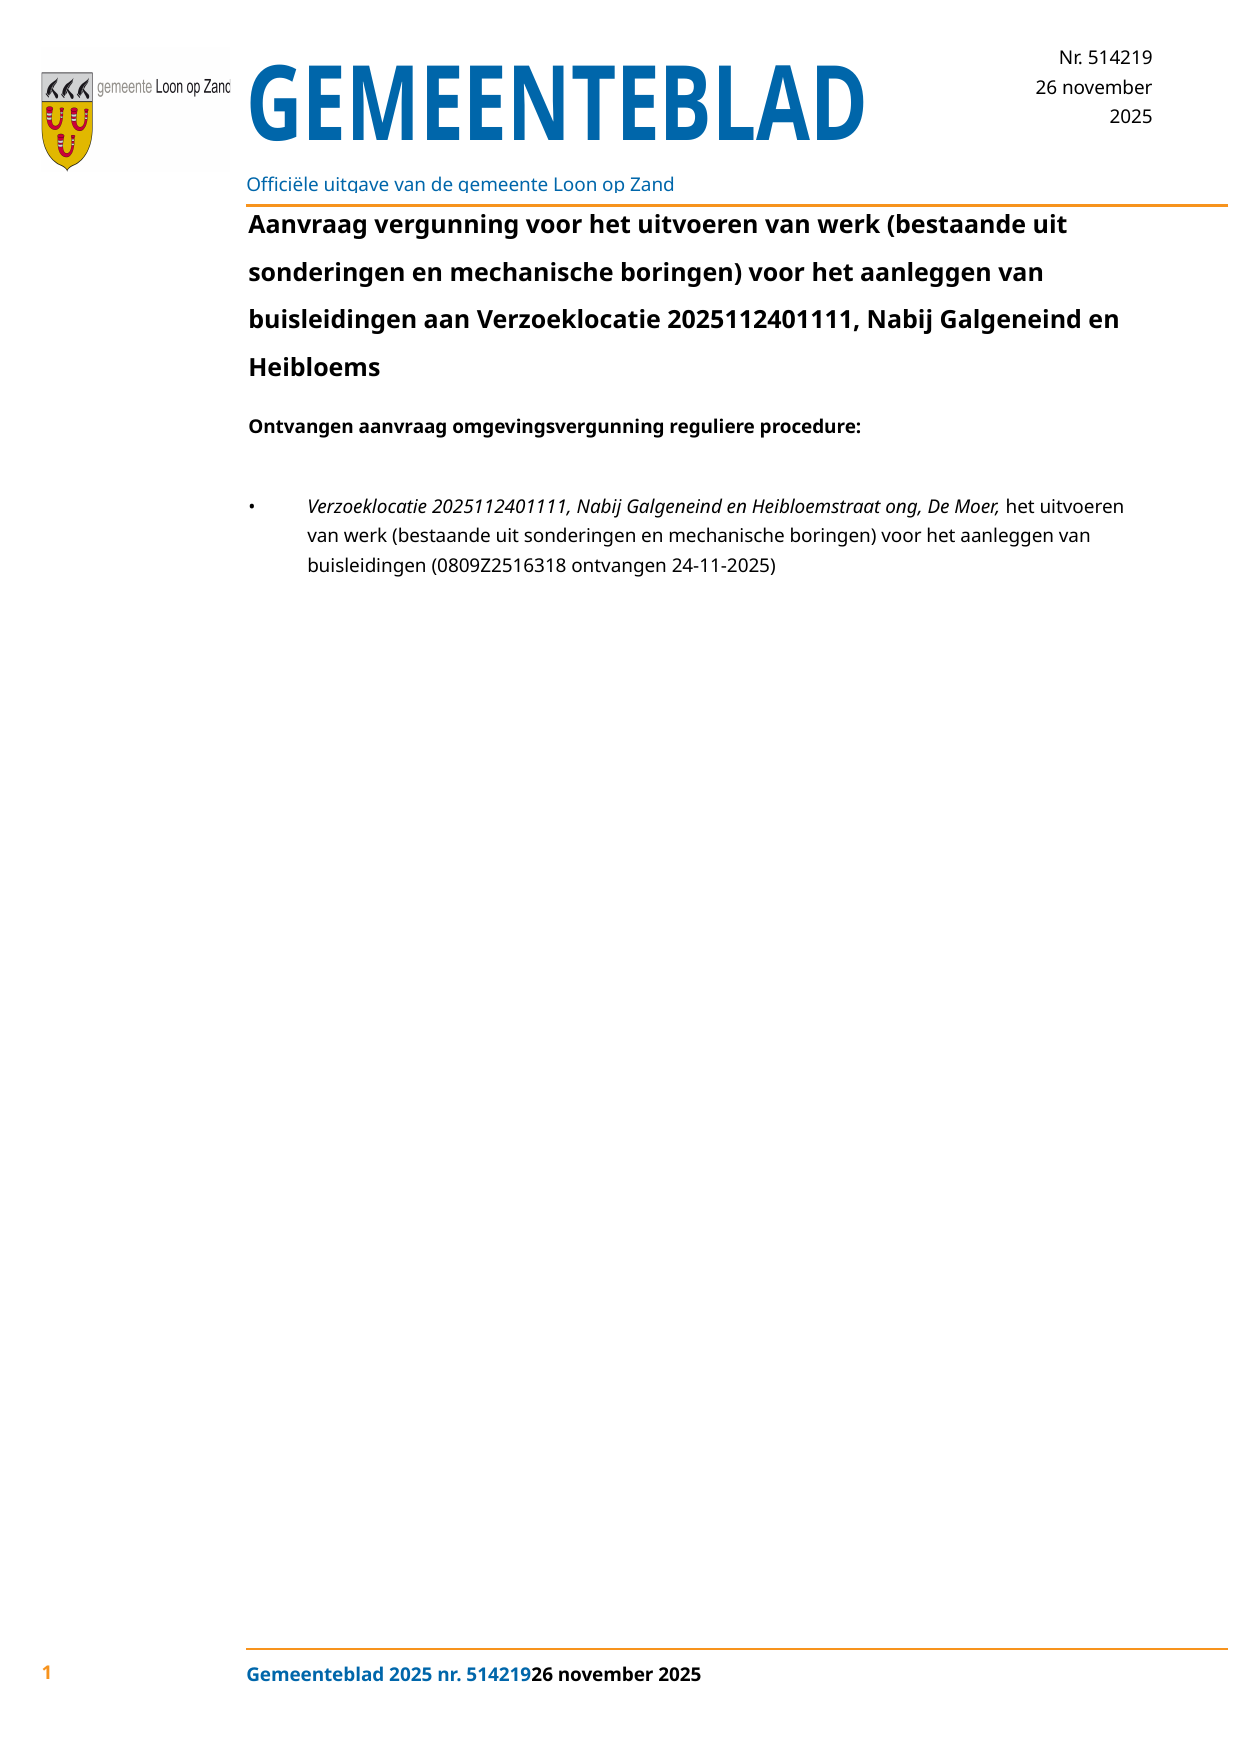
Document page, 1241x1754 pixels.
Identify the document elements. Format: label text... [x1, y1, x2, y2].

picture [41, 47, 231, 172]
text Ontvangen aanvraag omgevingsvergunning reguliere procedure: [248, 413, 1152, 439]
text Aanvraag vergunning voor het uitvoeren van werk (bestaande uit sonderingen en mechanische boringen) voor het aanleggen van buisleidingen aan Verzoeklocatie 2025112401111, Nabij Galgeneind en Heibloems [248, 207, 1152, 384]
list Verzoeklocatie 2025112401111, Nabij Galgeneind en Heibloemstraat ong, De Moer, het uitvoeren van werk (bestaande uit sonderingen en mechanische boringen) voor het aanleggen van buisleidingen (0809Z2516318 ontvangen 24-11-2025) [248, 493, 1152, 578]
